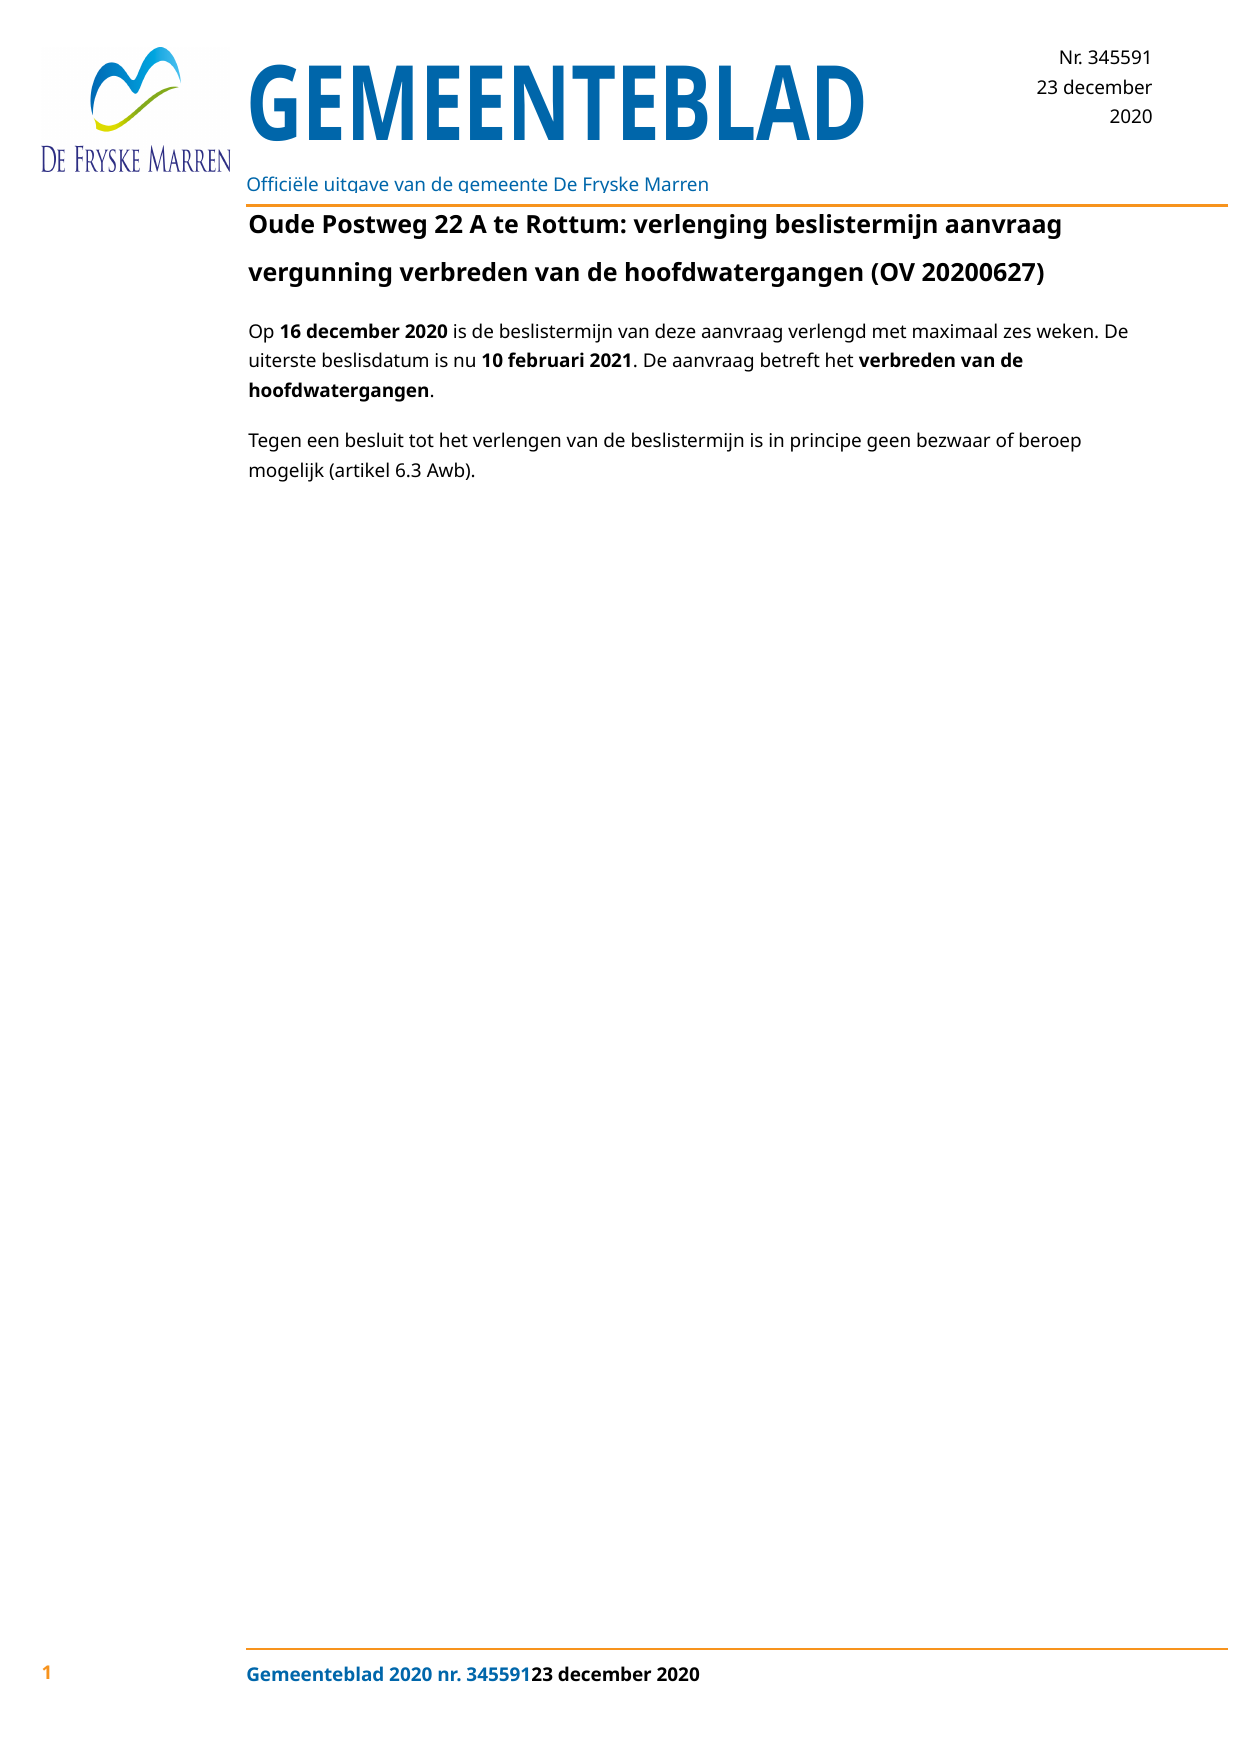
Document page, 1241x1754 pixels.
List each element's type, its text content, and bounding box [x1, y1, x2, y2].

text Op 16 december 2020 is de beslistermijn van deze aanvraag verlengd met maximaal zes weken. De uiterste beslisdatum is nu 10 februari 2021. De aanvraag betreft het verbreden van de hoofdwatergangen. [248, 318, 1152, 403]
text Oude Postweg 22 A te Rottum: verlenging beslistermijn aanvraag vergunning verbreden van de hoofdwatergangen (OV 20200627) [248, 207, 1152, 288]
text Tegen een besluit tot het verlengen van de beslistermijn is in principe geen bezwaar of beroep mogelijk (artikel 6.3 Awb). [248, 427, 1152, 483]
picture [41, 47, 231, 172]
